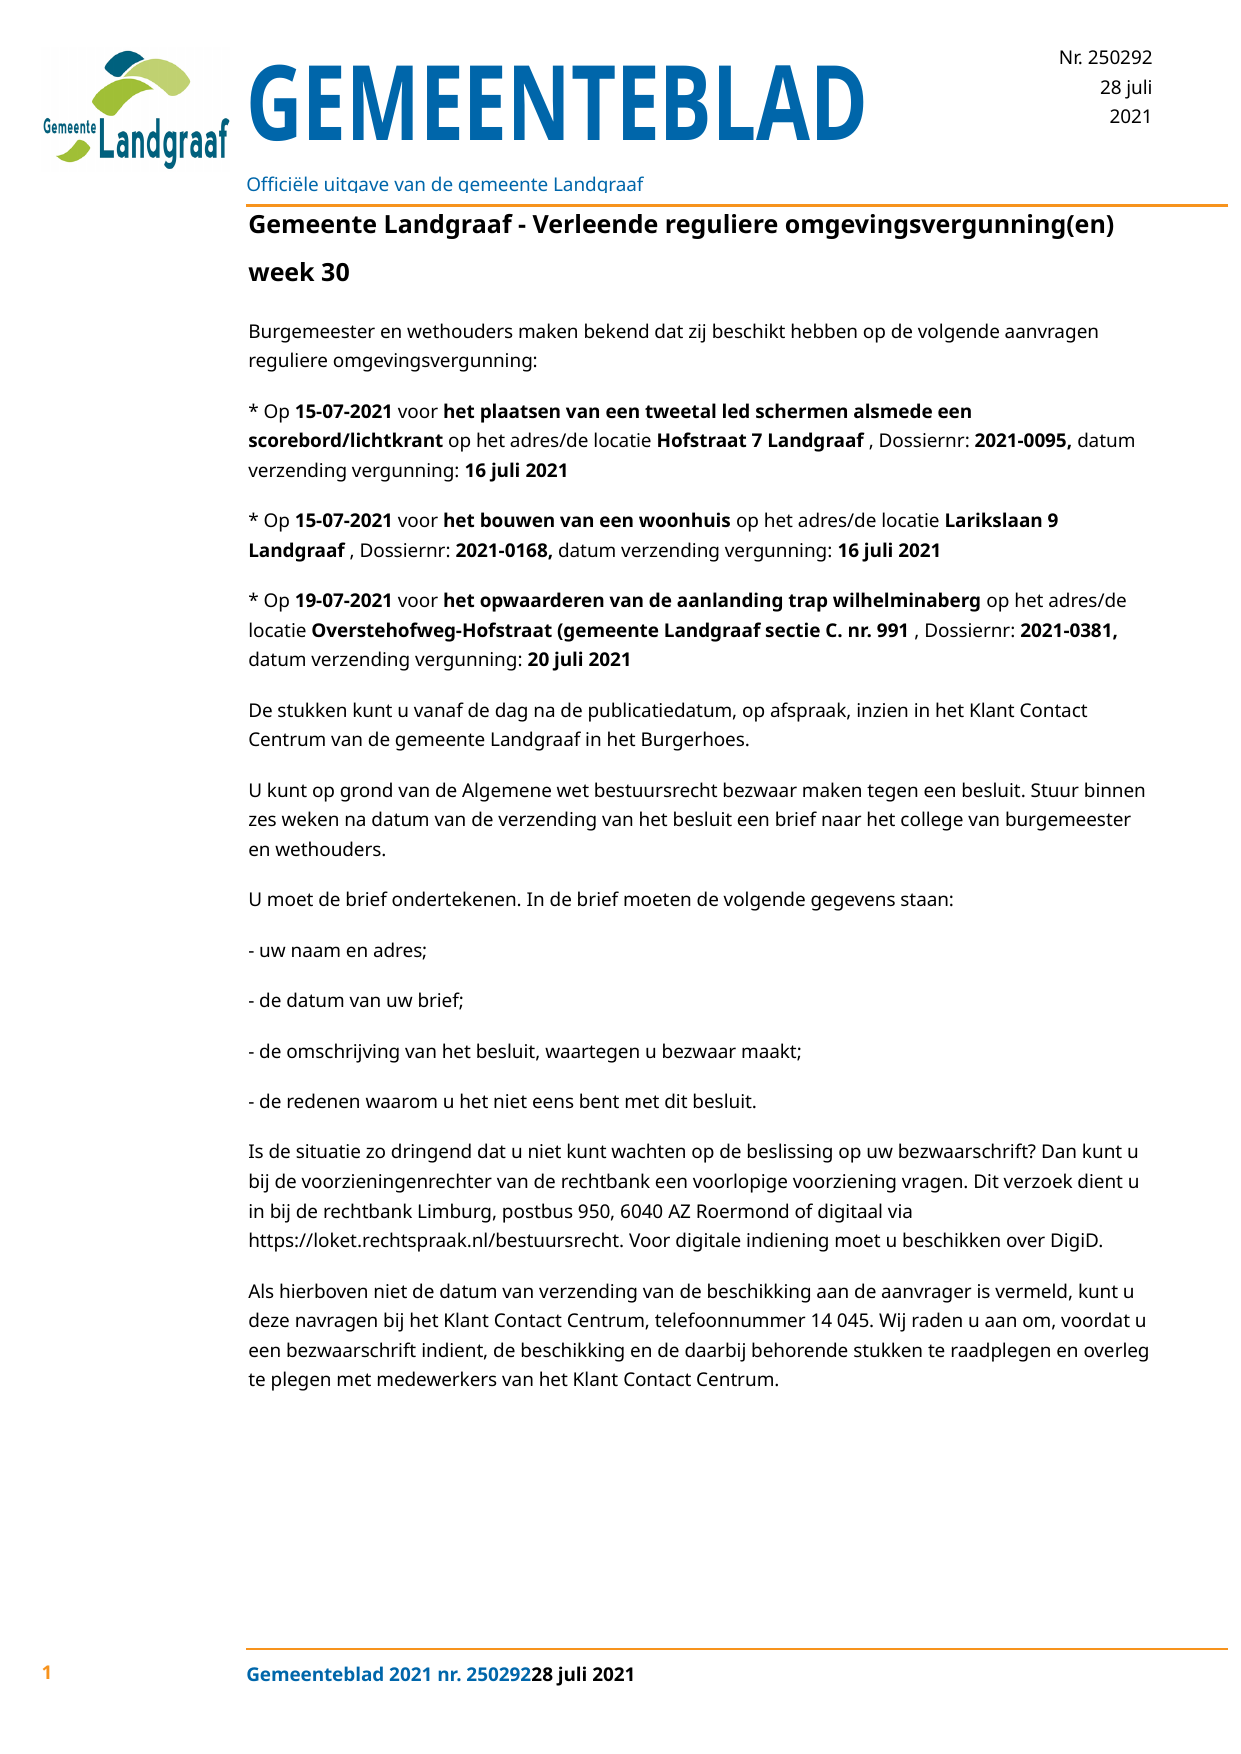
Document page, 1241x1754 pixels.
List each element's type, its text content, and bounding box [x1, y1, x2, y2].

text - de omschrijving van het besluit, waartegen u bezwaar maakt; [248, 1038, 1152, 1064]
text De stukken kunt u vanaf de dag na de publicatiedatum, op afspraak, inzien in het Klant Contact Centrum van de gemeente Landgraaf in het Burgerhoes. [248, 697, 1152, 752]
text * Op 19-07-2021 voor het opwaarderen van de aanlanding trap wilhelminaberg op het adres/de locatie Overstehofweg-Hofstraat (gemeente Landgraaf sectie C. nr. 991 , Dossiernr: 2021-0381, datum verzending vergunning: 20 juli 2021 [248, 587, 1152, 672]
text * Op 15-07-2021 voor het plaatsen van een tweetal led schermen alsmede een scorebord/lichtkrant op het adres/de locatie Hofstraat 7 Landgraaf , Dossiernr: 2021-0095, datum verzending vergunning: 16 juli 2021 [248, 398, 1152, 483]
text Burgemeester en wethouders maken bekend dat zij beschikt hebben op de volgende aanvragen reguliere omgevingsvergunning: [248, 318, 1152, 373]
text Als hierboven niet de datum van verzending van de beschikking aan de aanvrager is vermeld, kunt u deze navragen bij het Klant Contact Centrum, telefoonnummer 14 045. Wij raden u aan om, voordat u een bezwaarschrift indient, de beschikking en de daarbij behorende stukken te raadplegen en overleg te plegen met medewerkers van het Klant Contact Centrum. [248, 1278, 1152, 1392]
picture [41, 47, 231, 172]
text * Op 15-07-2021 voor het bouwen van een woonhuis op het adres/de locatie Larikslaan 9 Landgraaf , Dossiernr: 2021-0168, datum verzending vergunning: 16 juli 2021 [248, 507, 1152, 563]
text U moet de brief ondertekenen. In de brief moeten de volgende gegevens staan: [248, 887, 1152, 912]
text Gemeente Landgraaf - Verleende reguliere omgevingsvergunning(en) week 30 [248, 207, 1152, 288]
text - de datum van uw brief; [248, 987, 1152, 1013]
text - uw naam en adres; [248, 937, 1152, 963]
text - de redenen waarom u het niet eens bent met dit besluit. [248, 1088, 1152, 1114]
text U kunt op grond van de Algemene wet bestuursrecht bezwaar maken tegen een besluit. Stuur binnen zes weken na datum van de verzending van het besluit een brief naar het college van burgemeester en wethouders. [248, 777, 1152, 862]
text Is de situatie zo dringend dat u niet kunt wachten op de beslissing op uw bezwaarschrift? Dan kunt u bij de voorzieningenrechter van de rechtbank een voorlopige voorziening vragen. Dit verzoek dient u in bij de rechtbank Limburg, postbus 950, 6040 AZ Roermond of digitaal via https://loket.rechtspraak.nl/bestuursrecht. Voor digitale indiening moet u beschikken over DigiD. [248, 1139, 1152, 1253]
